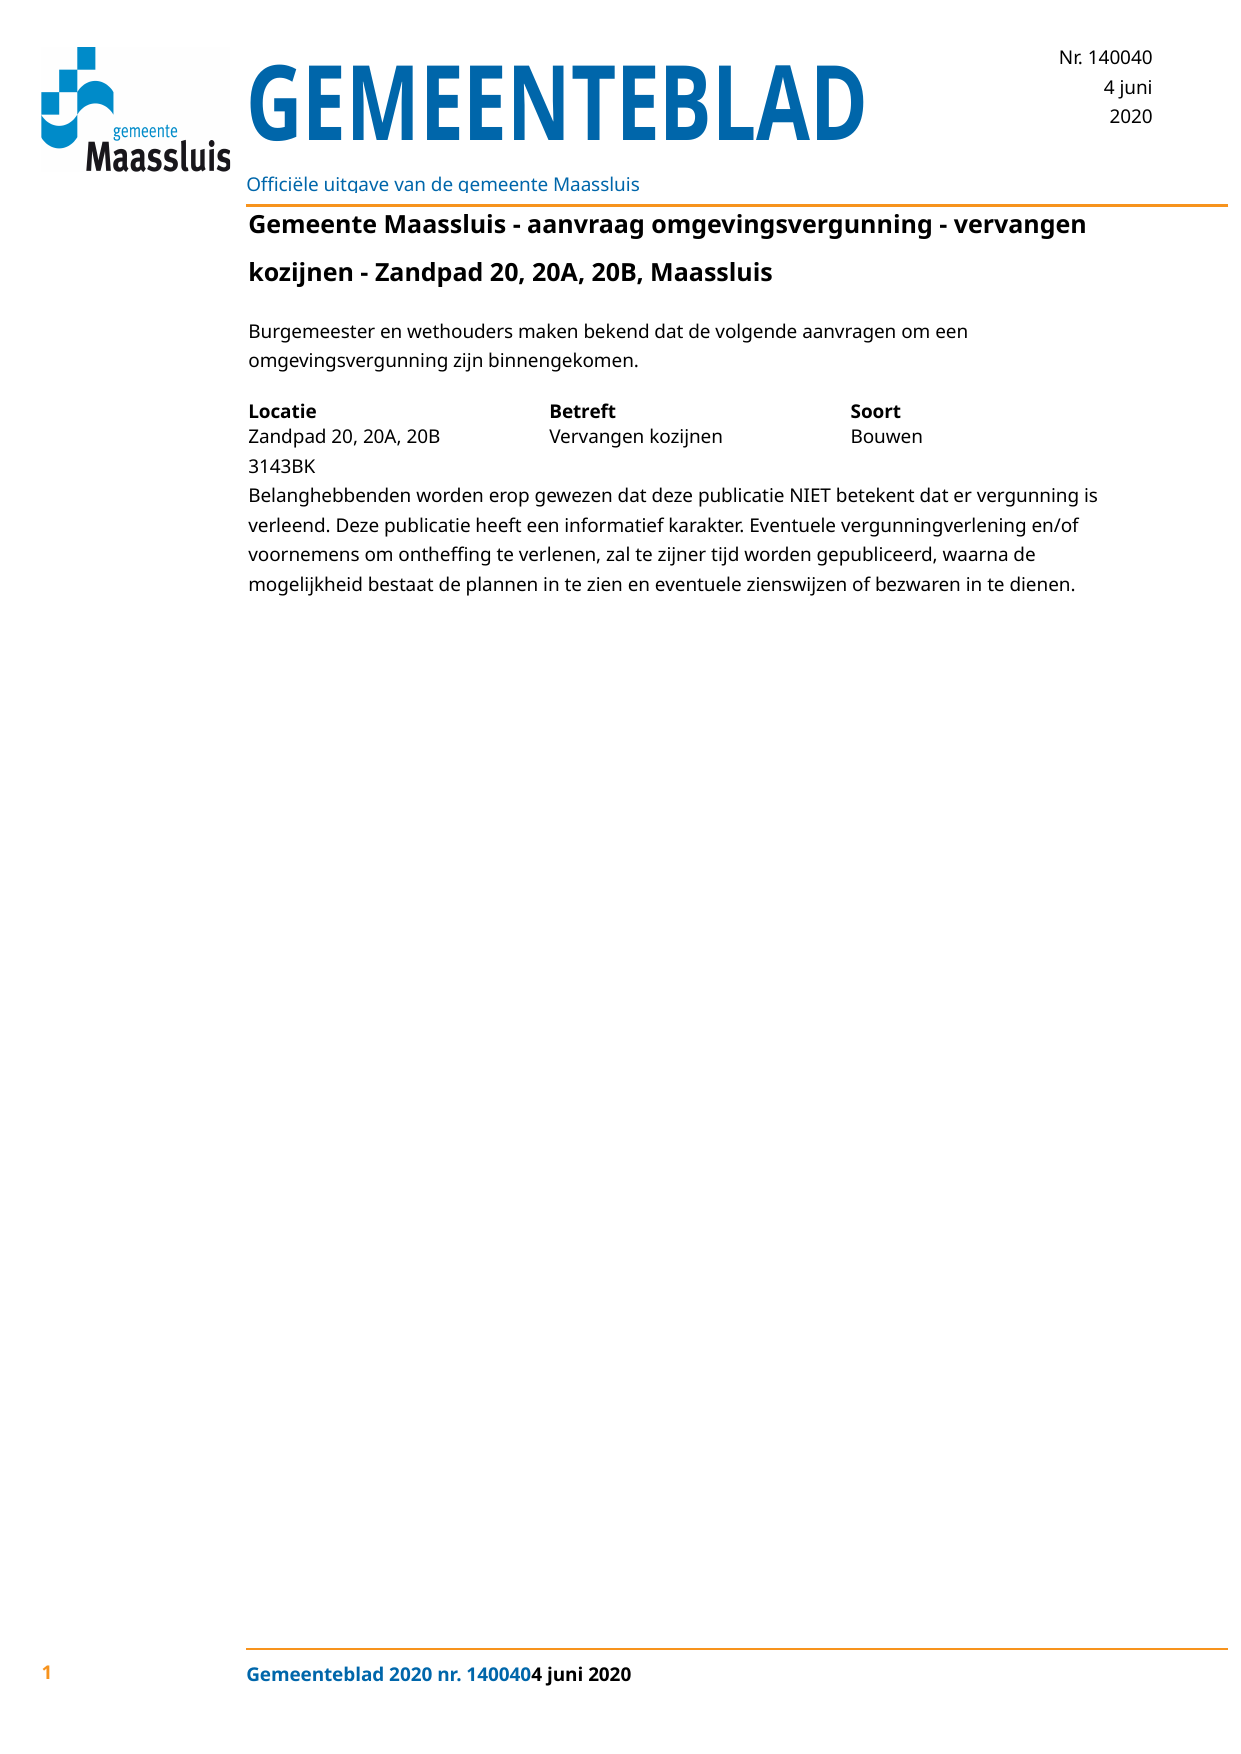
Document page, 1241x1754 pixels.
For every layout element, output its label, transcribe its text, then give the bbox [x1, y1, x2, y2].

table_header Soort [850, 398, 1152, 424]
table_cell Zandpad 20, 20A, 20B 3143BK [248, 424, 549, 479]
picture [41, 47, 77, 92]
table_cell Vervangen kozijnen [549, 424, 850, 479]
picture [41, 47, 231, 172]
text Belanghebbenden worden erop gewezen dat deze publicatie NIET betekent dat er vergunning is verleend. Deze publicatie heeft een informatief karakter. Eventuele vergunningverlening en/of voornemens om ontheffing te verlenen, zal te zijner tijd worden gepubliceerd, waarna de mogelijkheid bestaat de plannen in te zien en eventuele zienswijzen of bezwaren in te dienen. [248, 482, 1152, 597]
text Gemeente Maassluis - aanvraag omgevingsvergunning - vervangen kozijnen - Zandpad 20, 20A, 20B, Maassluis [248, 207, 1152, 288]
table_cell Bouwen [850, 424, 1152, 479]
table_header Locatie [248, 398, 549, 424]
table_header Betreft [549, 398, 850, 424]
text Burgemeester en wethouders maken bekend dat de volgende aanvragen om een omgevingsvergunning zijn binnengekomen. [248, 318, 1152, 373]
